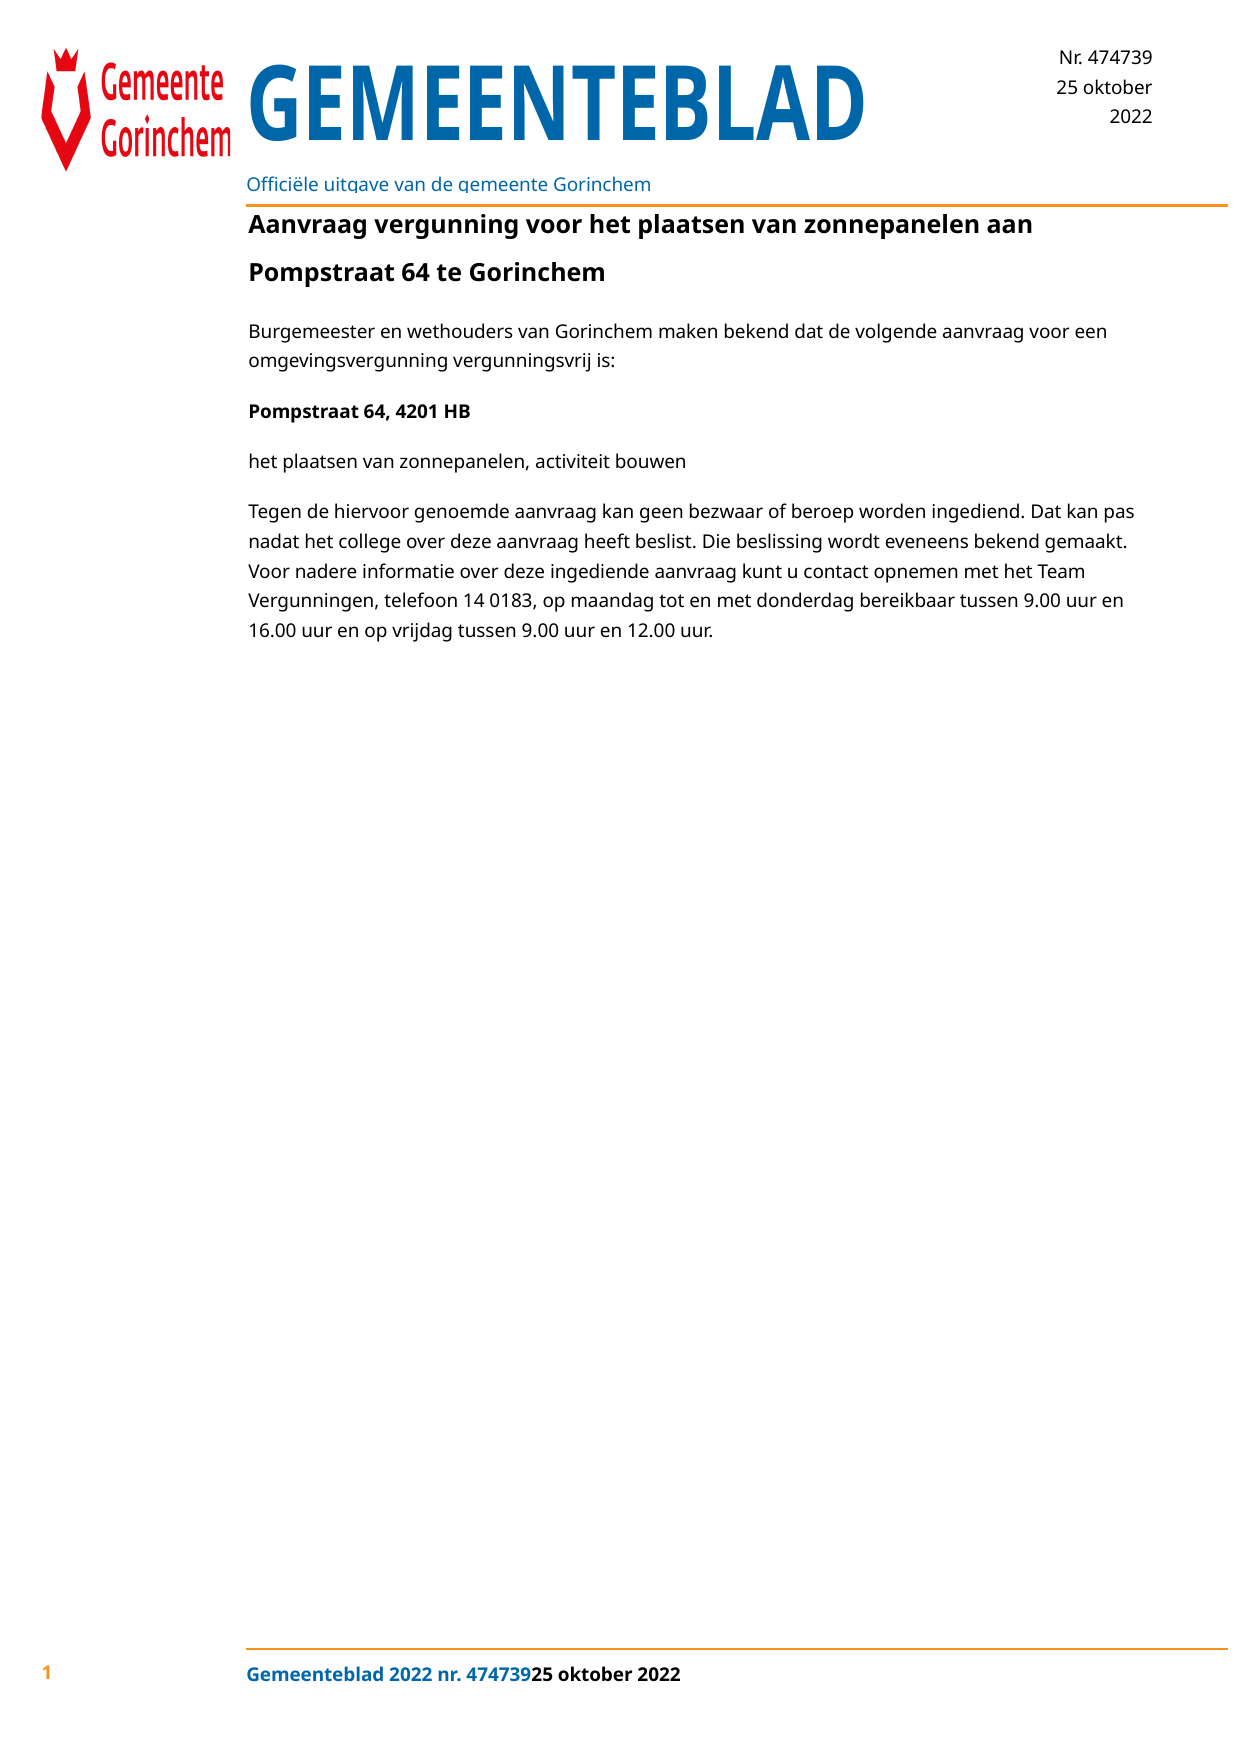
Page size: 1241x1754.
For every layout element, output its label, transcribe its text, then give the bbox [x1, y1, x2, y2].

text Pompstraat 64, 4201 HB [248, 398, 1152, 424]
text Aanvraag vergunning voor het plaatsen van zonnepanelen aan Pompstraat 64 te Gorinchem [248, 207, 1152, 288]
text Burgemeester en wethouders van Gorinchem maken bekend dat de volgende aanvraag voor een omgevingsvergunning vergunningsvrij is: [248, 318, 1152, 373]
text Tegen de hiervoor genoemde aanvraag kan geen bezwaar of beroep worden ingediend. Dat kan pas nadat het college over deze aanvraag heeft beslist. Die beslissing wordt eveneens bekend gemaakt. Voor nadere informatie over deze ingediende aanvraag kunt u contact opnemen met het Team Vergunningen, telefoon 14 0183, op maandag tot en met donderdag bereikbaar tussen 9.00 uur en 16.00 uur en op vrijdag tussen 9.00 uur en 12.00 uur. [248, 499, 1152, 643]
text het plaatsen van zonnepanelen, activiteit bouwen [248, 448, 1152, 474]
picture [41, 47, 231, 172]
